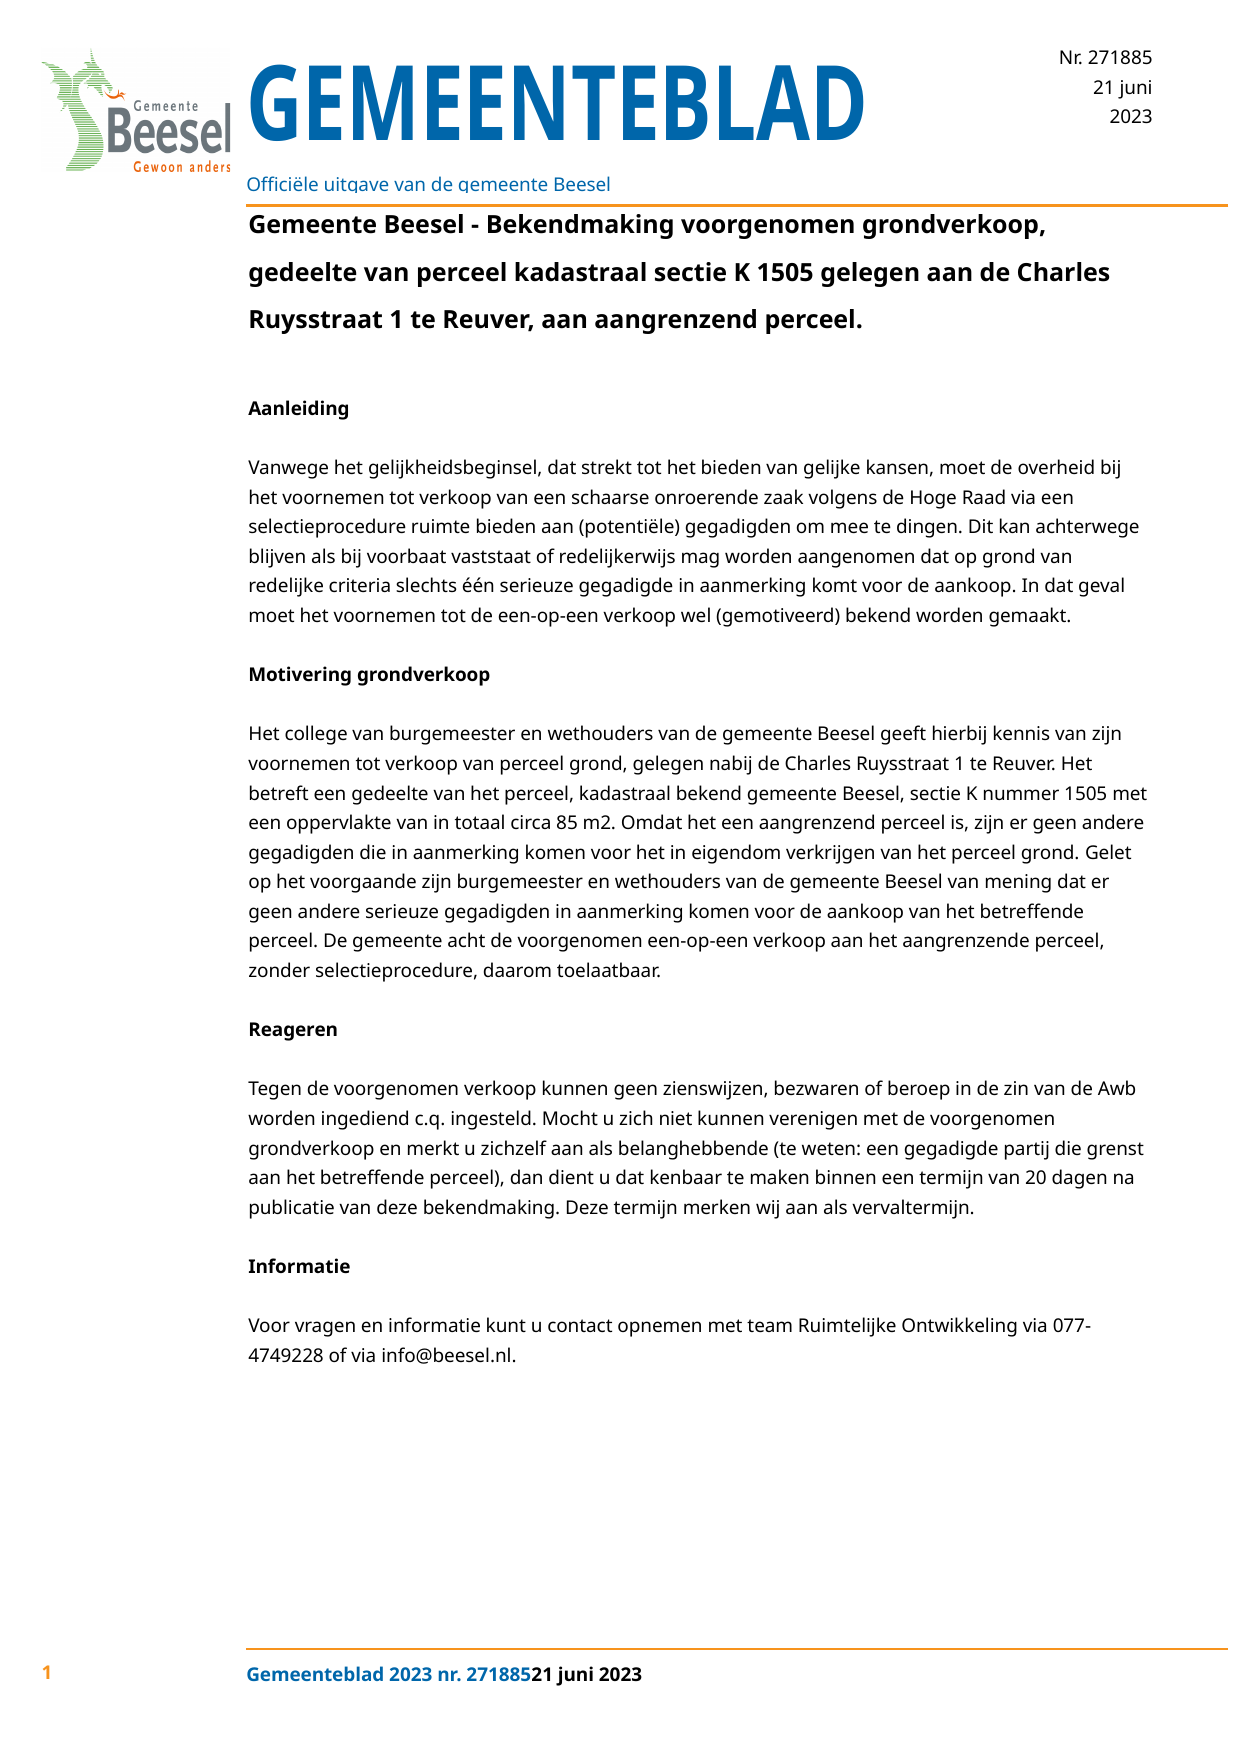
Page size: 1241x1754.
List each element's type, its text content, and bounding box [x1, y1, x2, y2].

text Vanwege het gelijkheidsbeginsel, dat strekt tot het bieden van gelijke kansen, moet de overheid bij het voornemen tot verkoop van een schaarse onroerende zaak volgens de Hoge Raad via een selectieprocedure ruimte bieden aan (potentiële) gegadigden om mee te dingen. Dit kan achterwege blijven als bij voorbaat vaststaat of redelijkerwijs mag worden aangenomen dat op grond van redelijke criteria slechts één serieuze gegadigde in aanmerking komt voor de aankoop. In dat geval moet het voornemen tot de een-op-een verkoop wel (gemotiveerd) bekend worden gemaakt. [248, 454, 1152, 628]
picture [41, 47, 231, 172]
text Voor vragen en informatie kunt u contact opnemen met team Ruimtelijke Ontwikkeling via 077-4749228 of via info@beesel.nl. [248, 1312, 1152, 1367]
text Motivering grondverkoop [248, 661, 1152, 687]
text Gemeente Beesel - Bekendmaking voorgenomen grondverkoop, gedeelte van perceel kadastraal sectie K 1505 gelegen aan de Charles Ruysstraat 1 te Reuver, aan aangrenzend perceel. [248, 207, 1152, 336]
text Aanleiding [248, 395, 1152, 421]
text Het college van burgemeester en wethouders van de gemeente Beesel geeft hierbij kennis van zijn voornemen tot verkoop van perceel grond, gelegen nabij de Charles Ruysstraat 1 te Reuver. Het betreft een gedeelte van het perceel, kadastraal bekend gemeente Beesel, sectie K nummer 1505 met een oppervlakte van in totaal circa 85 m2. Omdat het een aangrenzend perceel is, zijn er geen andere gegadigden die in aanmerking komen voor het in eigendom verkrijgen van het perceel grond. Gelet op het voorgaande zijn burgemeester en wethouders van de gemeente Beesel van mening dat er geen andere serieuze gegadigden in aanmerking komen voor de aankoop van het betreffende perceel. De gemeente acht de voorgenomen een-op-een verkoop aan het aangrenzende perceel, zonder selectieprocedure, daarom toelaatbaar. [248, 721, 1152, 983]
text Tegen de voorgenomen verkoop kunnen geen zienswijzen, bezwaren of beroep in de zin van de Awb worden ingediend c.q. ingesteld. Mocht u zich niet kunnen verenigen met de voorgenomen grondverkoop en merkt u zichzelf aan als belanghebbende (te weten: een gegadigde partij die grenst aan het betreffende perceel), dan dient u dat kenbaar te maken binnen een termijn van 20 dagen na publicatie van deze bekendmaking. Deze termijn merken wij aan als vervaltermijn. [248, 1076, 1152, 1219]
text Informatie [248, 1253, 1152, 1279]
text Reageren [248, 1016, 1152, 1042]
